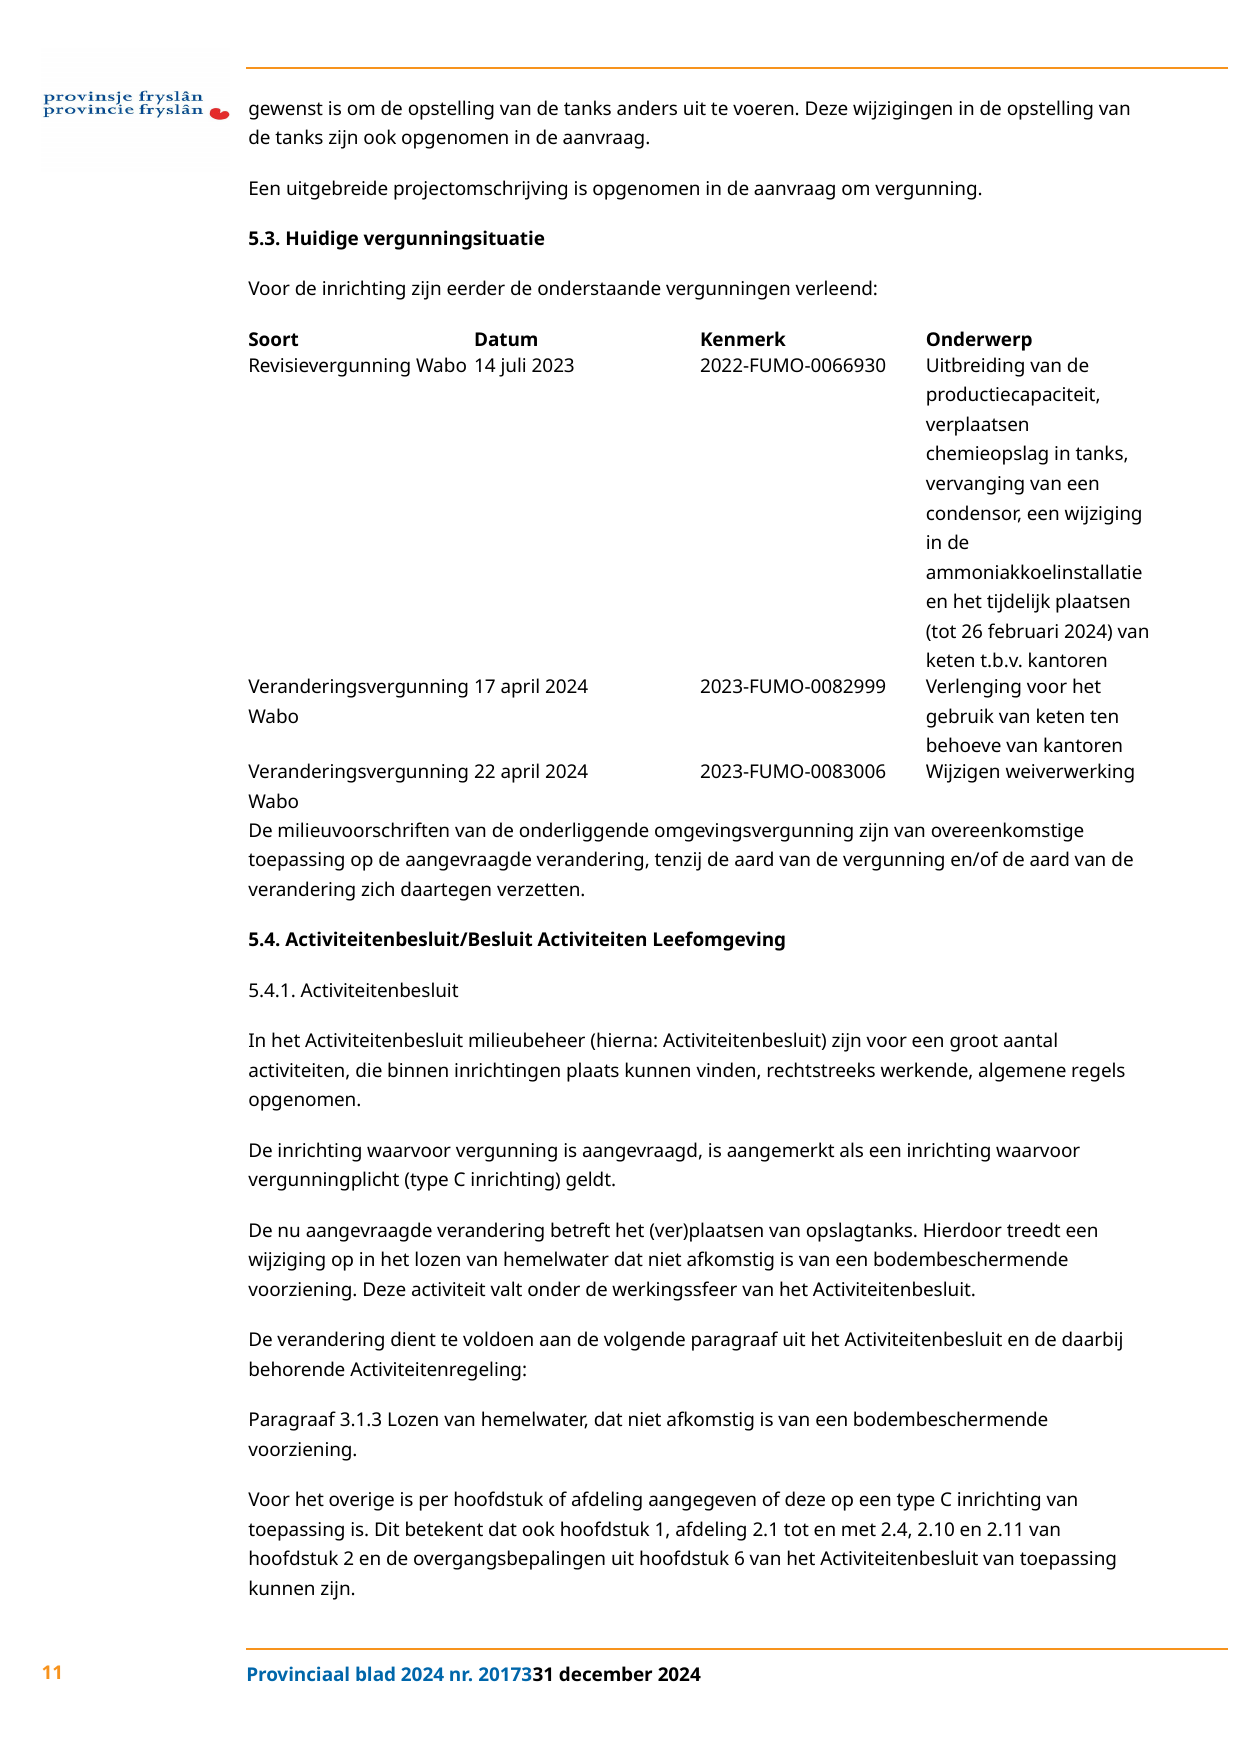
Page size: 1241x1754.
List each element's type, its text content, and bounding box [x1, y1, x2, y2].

table_cell 2022-FUMO-0066930 [700, 352, 926, 673]
table_cell 22 april 2024 [474, 758, 700, 814]
table_header Onderwerp [926, 326, 1152, 352]
text Paragraaf 3.1.3 Lozen van hemelwater, dat niet afkomstig is van een bodembeschermende voorziening. [248, 1406, 1152, 1462]
text Een uitgebreide projectomschrijving is opgenomen in de aanvraag om vergunning. [248, 175, 1152, 201]
table_cell Revisievergunning Wabo [248, 352, 474, 673]
table_cell Veranderingsvergunning Wabo [248, 674, 474, 758]
text Voor het overige is per hoofdstuk of afdeling aangegeven of deze op een type C inrichting van toepassing is. Dit betekent dat ook hoofdstuk 1, afdeling 2.1 tot en met 2.4, 2.10 en 2.11 van hoofdstuk 2 en de overgangsbepalingen uit hoofdstuk 6 van het Activiteitenbesluit van toepassing kunnen zijn. [248, 1486, 1152, 1601]
text De milieuvoorschriften van de onderliggende omgevingsvergunning zijn van overeenkomstige toepassing op de aangevraagde verandering, tenzij de aard van de vergunning en/of de aard van de verandering zich daartegen verzetten. [248, 817, 1152, 902]
table_cell 2023-FUMO-0083006 [700, 758, 926, 814]
text Voor de inrichting zijn eerder de onderstaande vergunningen verleend: [248, 276, 1152, 301]
text 5.4. Activiteitenbesluit/Besluit Activiteiten Leefomgeving [248, 926, 1152, 952]
table_cell 14 juli 2023 [474, 352, 700, 673]
text 5.3. Huidige vergunningsituatie [248, 225, 1152, 251]
text gewenst is om de opstelling van de tanks anders uit te voeren. Deze wijzigingen in de opstelling van de tanks zijn ook opgenomen in de aanvraag. [248, 95, 1152, 150]
text 5.4.1. Activiteitenbesluit [248, 977, 1152, 1003]
table_cell Verlenging voor het gebruik van keten ten behoeve van kantoren [926, 674, 1152, 758]
text In het Activiteitenbesluit milieubeheer (hierna: Activiteitenbesluit) zijn voor een groot aantal activiteiten, die binnen inrichtingen plaats kunnen vinden, rechtstreeks werkende, algemene regels opgenomen. [248, 1027, 1152, 1112]
text De nu aangevraagde verandering betreft het (ver)plaatsen van opslagtanks. Hierdoor treedt een wijziging op in het lozen van hemelwater dat niet afkomstig is van een bodembeschermende voorziening. Deze activiteit valt onder de werkingssfeer van het Activiteitenbesluit. [248, 1217, 1152, 1302]
text De inrichting waarvoor vergunning is aangevraagd, is aangemerkt als een inrichting waarvoor vergunningplicht (type C inrichting) geldt. [248, 1137, 1152, 1192]
table_header Soort [248, 326, 474, 352]
picture [41, 47, 231, 172]
table_header Kenmerk [700, 326, 926, 352]
table_cell 2023-FUMO-0082999 [700, 674, 926, 758]
table_cell Uitbreiding van de productiecapaciteit, verplaatsen chemieopslag in tanks, vervanging van een condensor, een wijziging in de ammoniakkoelinstallatie en het tijdelijk plaatsen (tot 26 februari 2024) van keten t.b.v. kantoren [926, 352, 1152, 673]
table_cell Wijzigen weiverwerking [926, 758, 1152, 814]
table_cell 17 april 2024 [474, 674, 700, 758]
table_header Datum [474, 326, 700, 352]
text De verandering dient te voldoen aan de volgende paragraaf uit het Activiteitenbesluit en de daarbij behorende Activiteitenregeling: [248, 1326, 1152, 1382]
table_cell Veranderingsvergunning Wabo [248, 758, 474, 814]
